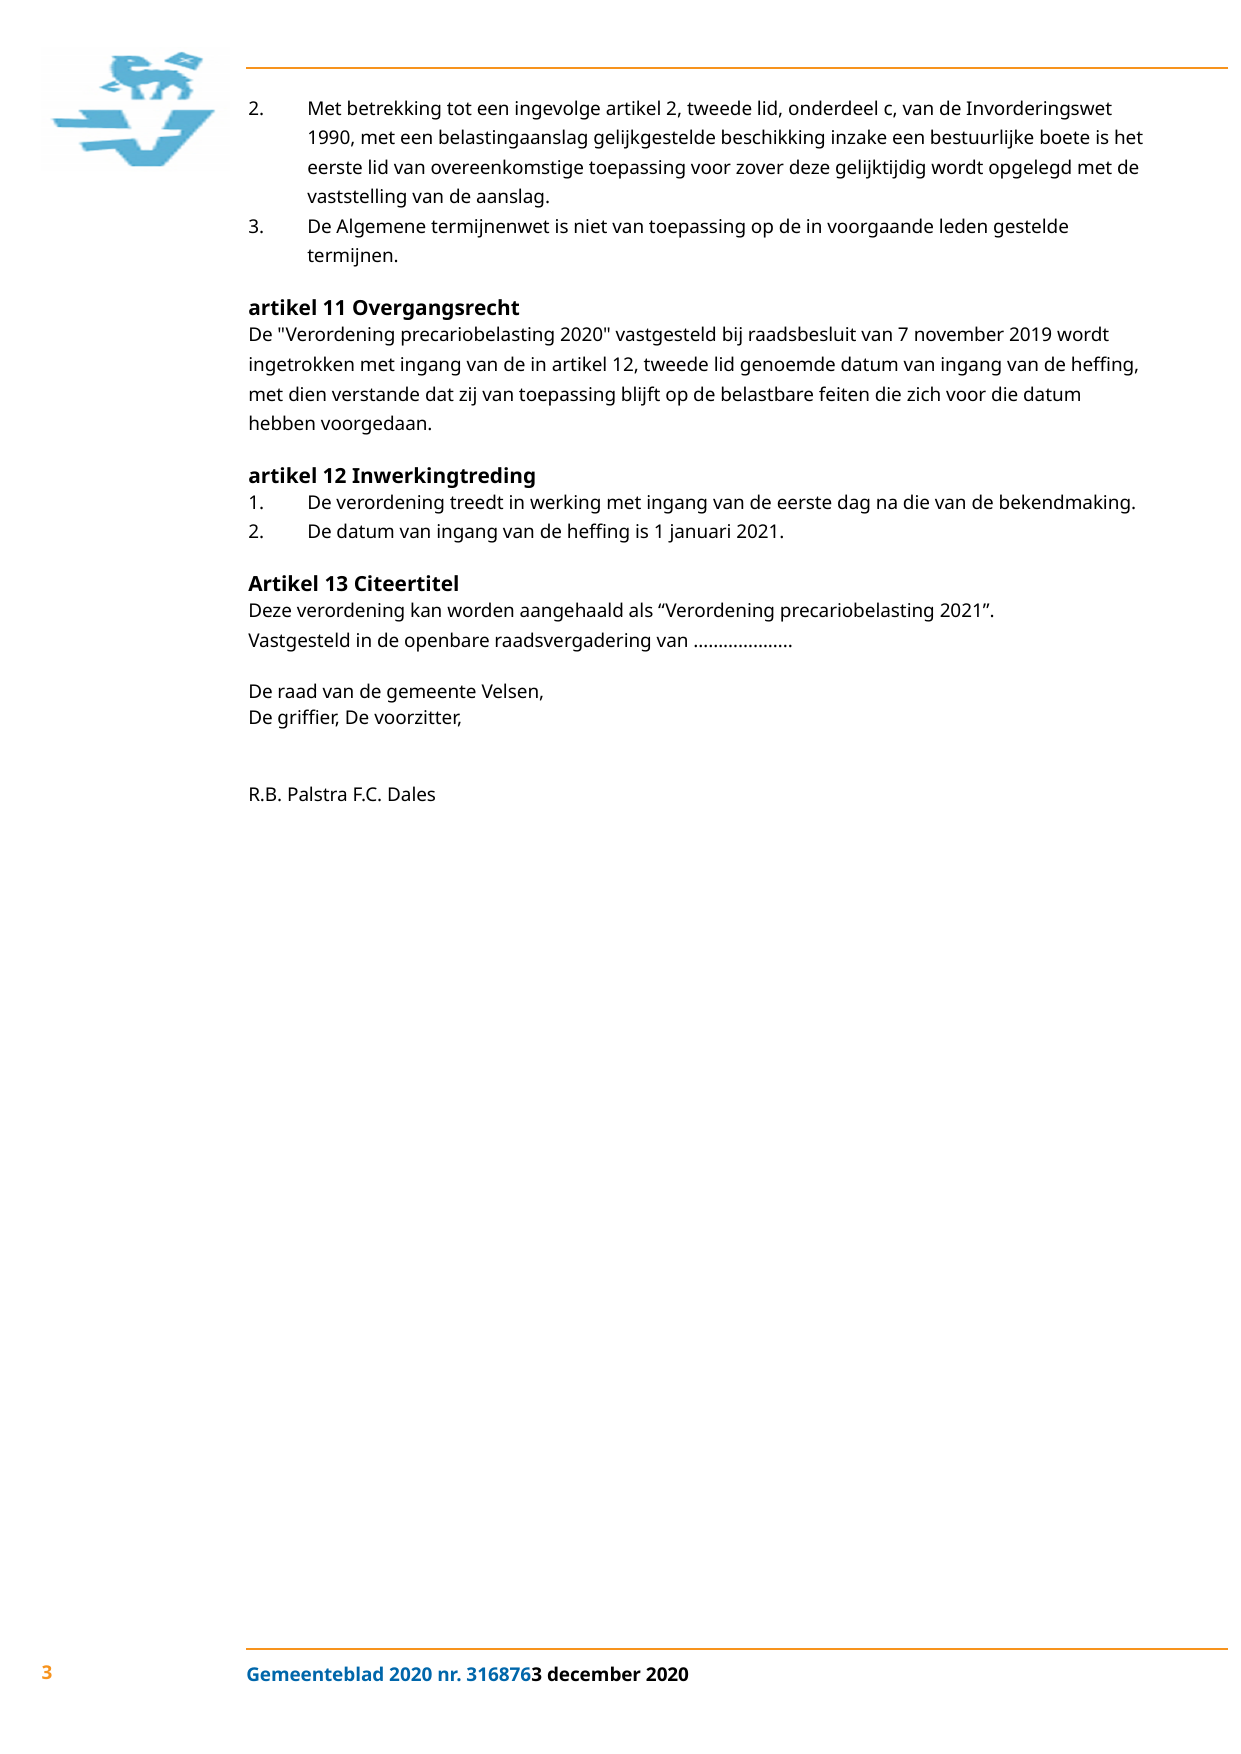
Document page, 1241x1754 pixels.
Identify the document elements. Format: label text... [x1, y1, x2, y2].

list De datum van ingang van de heffing is 1 januari 2021. [248, 519, 1152, 544]
list Met betrekking tot een ingevolge artikel 2, tweede lid, onderdeel c, van de Invorderingswet 1990, met een belastingaanslag gelijkgestelde beschikking inzake een bestuurlijke boete is het eerste lid van overeenkomstige toepassing voor zover deze gelijktijdig wordt opgelegd met de vaststelling van de aanslag. [248, 95, 1152, 209]
text Artikel 13 Citeertitel [248, 569, 1152, 598]
list De verordening treedt in werking met ingang van de eerste dag na die van de bekendmaking. [248, 489, 1152, 515]
list De Algemene termijnenwet is niet van toepassing op de in voorgaande leden gestelde termijnen. [248, 213, 1152, 268]
text De "Verordening precariobelasting 2020" vastgesteld bij raadsbesluit van 7 november 2019 wordt ingetrokken met ingang van de in artikel 12, tweede lid genoemde datum van ingang van de heffing, met dien verstande dat zij van toepassing blijft op de belastbare feiten die zich voor die datum hebben voorgedaan. [248, 322, 1152, 436]
text artikel 12 Inwerkingtreding [248, 461, 1152, 489]
text artikel 11 Overgangsrecht [248, 293, 1152, 322]
picture [41, 47, 231, 172]
text De raad van de gemeente Velsen, [248, 679, 1152, 704]
text Vastgesteld in de openbare raadsvergadering van ……………….. [248, 627, 1152, 653]
text De griffier, De voorzitter, [248, 704, 1152, 730]
text R.B. Palstra F.C. Dales [248, 782, 1152, 807]
text Deze verordening kan worden aangehaald als “Verordening precariobelasting 2021”. [248, 598, 1152, 623]
